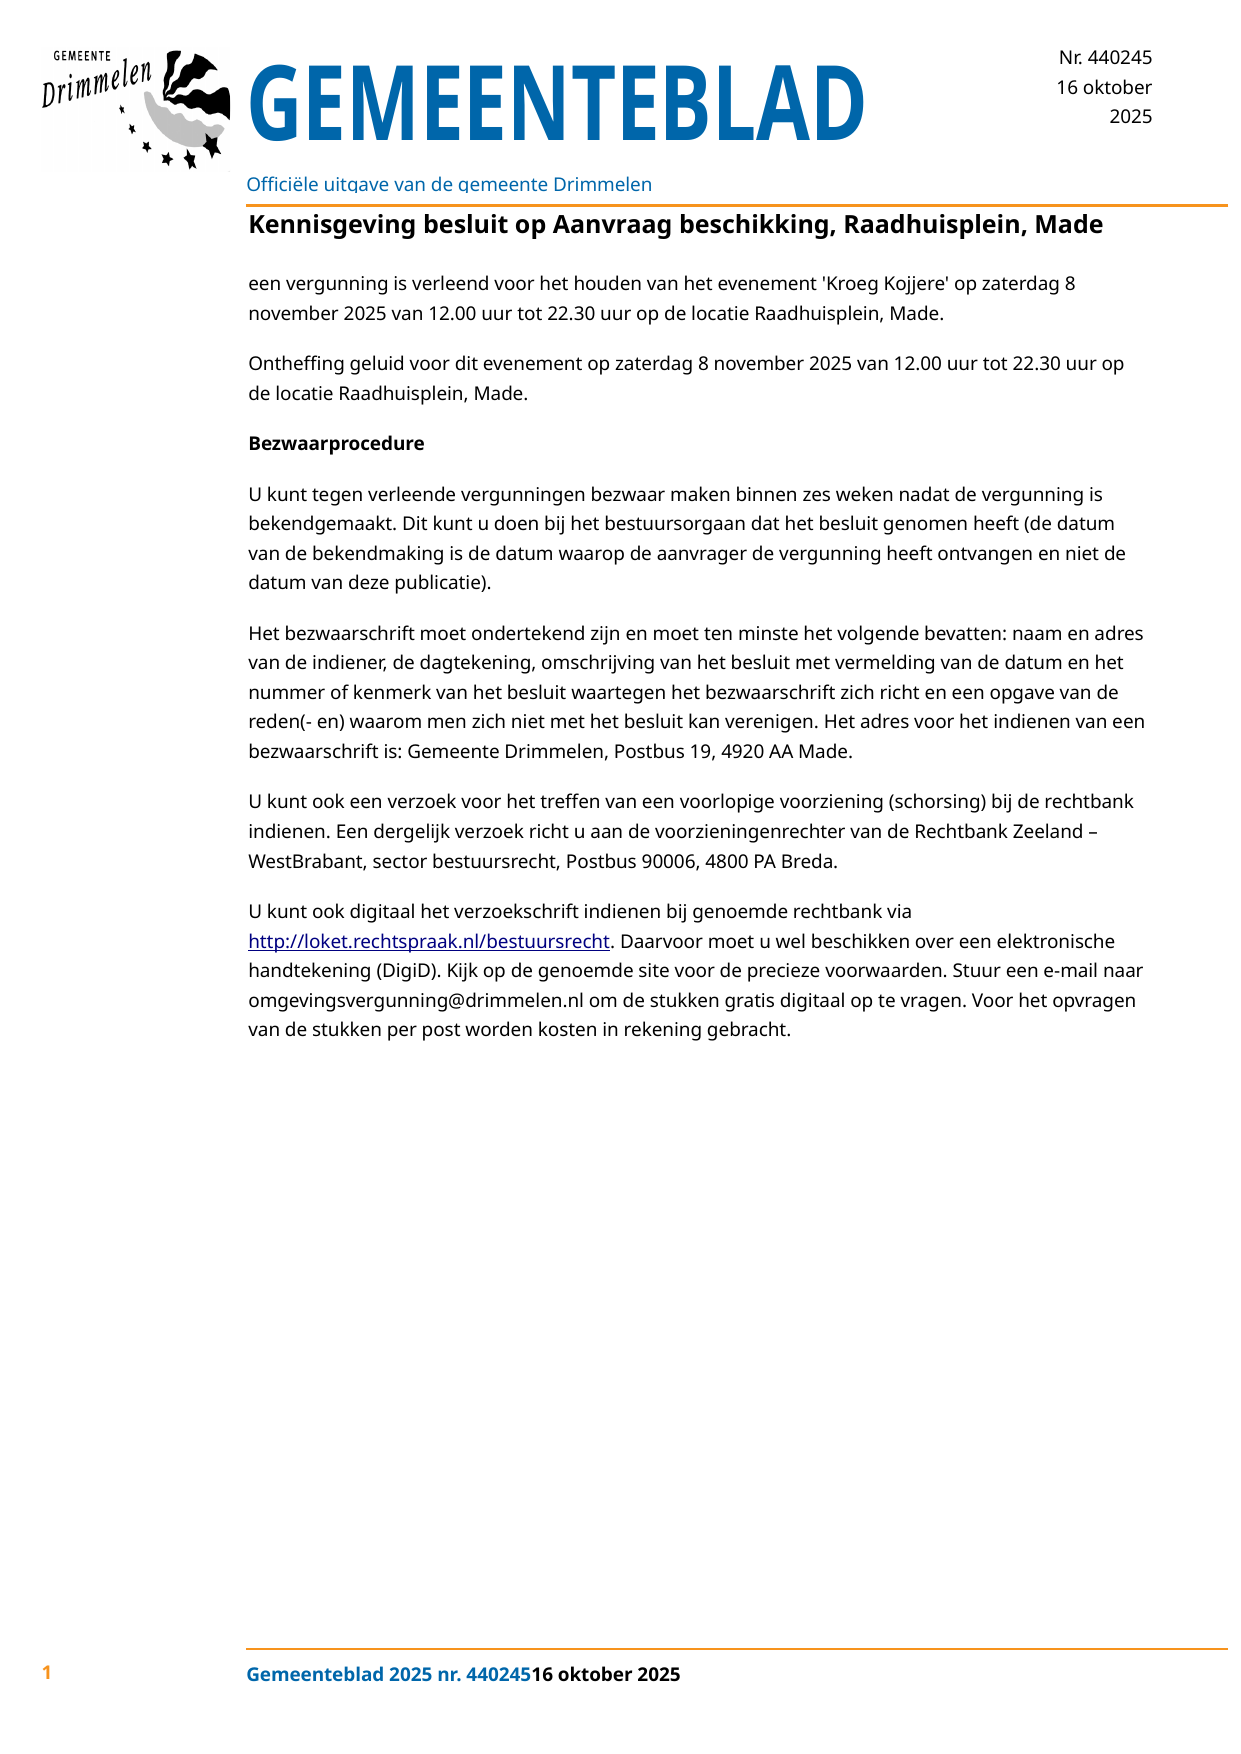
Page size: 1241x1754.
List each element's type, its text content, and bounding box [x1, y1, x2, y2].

text Ontheffing geluid voor dit evenement op zaterdag 8 november 2025 van 12.00 uur tot 22.30 uur op de locatie Raadhuisplein, Made. [248, 350, 1152, 406]
text Het bezwaarschrift moet ondertekend zijn en moet ten minste het volgende bevatten: naam en adres van de indiener, de dagtekening, omschrijving van het besluit met vermelding van de datum en het nummer of kenmerk van het besluit waartegen het bezwaarschrift zich richt en een opgave van de reden(- en) waarom men zich niet met het besluit kan verenigen. Het adres voor het indienen van een bezwaarschrift is: Gemeente Drimmelen, Postbus 19, 4920 AA Made. [248, 620, 1152, 764]
text U kunt tegen verleende vergunningen bezwaar maken binnen zes weken nadat de vergunning is bekendgemaakt. Dit kunt u doen bij het bestuursorgaan dat het besluit genomen heeft (de datum van de bekendmaking is de datum waarop de aanvrager de vergunning heeft ontvangen en niet de datum van deze publicatie). [248, 481, 1152, 595]
text U kunt ook een verzoek voor het treffen van een voorlopige voorziening (schorsing) bij de rechtbank indienen. Een dergelijk verzoek richt u aan de voorzieningenrechter van de Rechtbank Zeeland – WestBrabant, sector bestuursrecht, Postbus 90006, 4800 PA Breda. [248, 789, 1152, 873]
text een vergunning is verleend voor het houden van het evenement 'Kroeg Kojjere' op zaterdag 8 november 2025 van 12.00 uur tot 22.30 uur op de locatie Raadhuisplein, Made. [248, 270, 1152, 326]
text Kennisgeving besluit op Aanvraag beschikking, Raadhuisplein, Made [248, 207, 1152, 241]
text Bezwaarprocedure [248, 430, 1152, 456]
text U kunt ook digitaal het verzoekschrift indienen bij genoemde rechtbank via http://loket.rechtspraak.nl/bestuursrecht. Daarvoor moet u wel beschikken over een elektronische handtekening (DigiD). Kijk op de genoemde site voor de precieze voorwaarden. Stuur een e-mail naar omgevingsvergunning@drimmelen.nl om de stukken gratis digitaal op te vragen. Voor het opvragen van de stukken per post worden kosten in rekening gebracht. [248, 898, 1152, 1042]
picture [41, 47, 231, 172]
